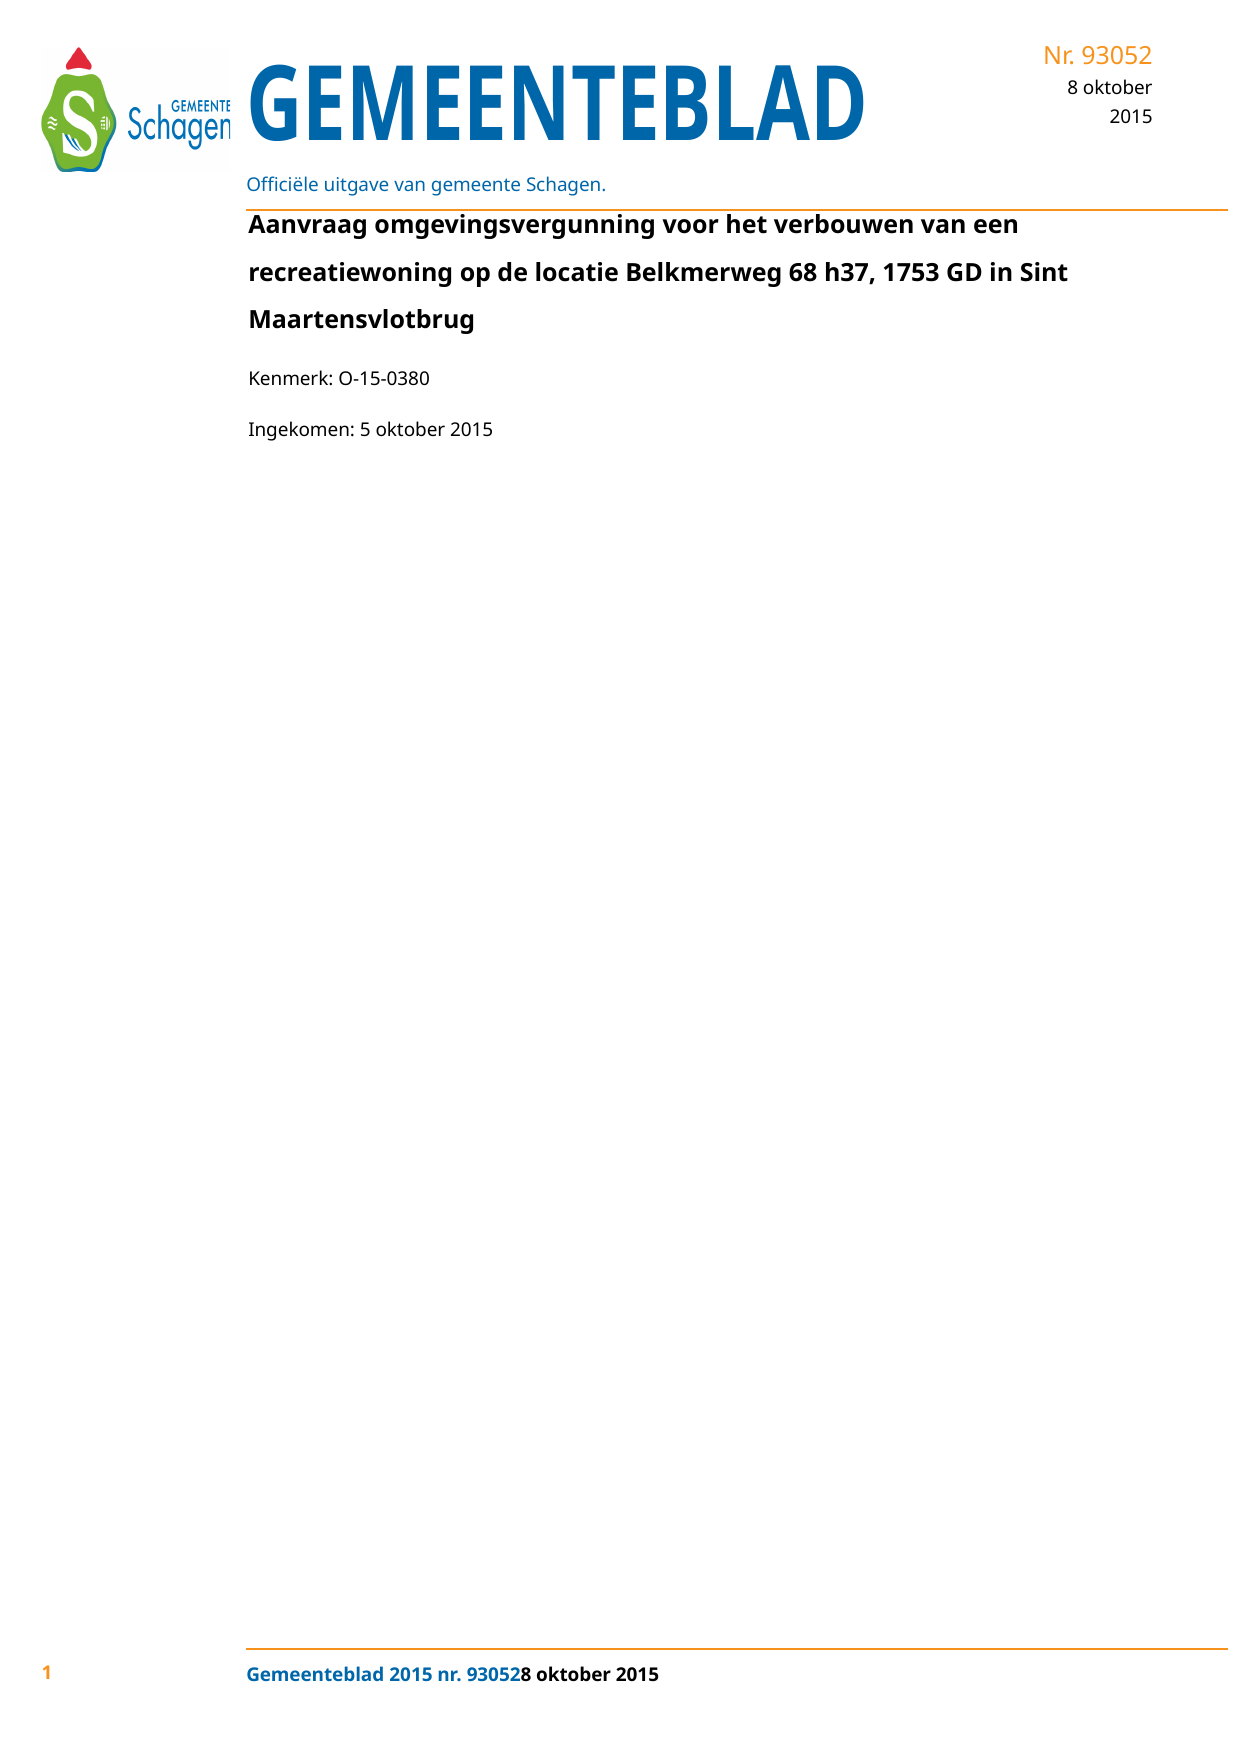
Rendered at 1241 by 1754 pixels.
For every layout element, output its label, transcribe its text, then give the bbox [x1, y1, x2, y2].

text Aanvraag omgevingsvergunning voor het verbouwen van een recreatiewoning op de locatie Belkmerweg 68 h37, 1753 GD in Sint Maartensvlotbrug [248, 211, 1152, 336]
text Kenmerk: O-15-0380 [248, 366, 1152, 391]
picture [41, 47, 231, 172]
text Ingekomen: 5 oktober 2015 [248, 416, 1152, 442]
